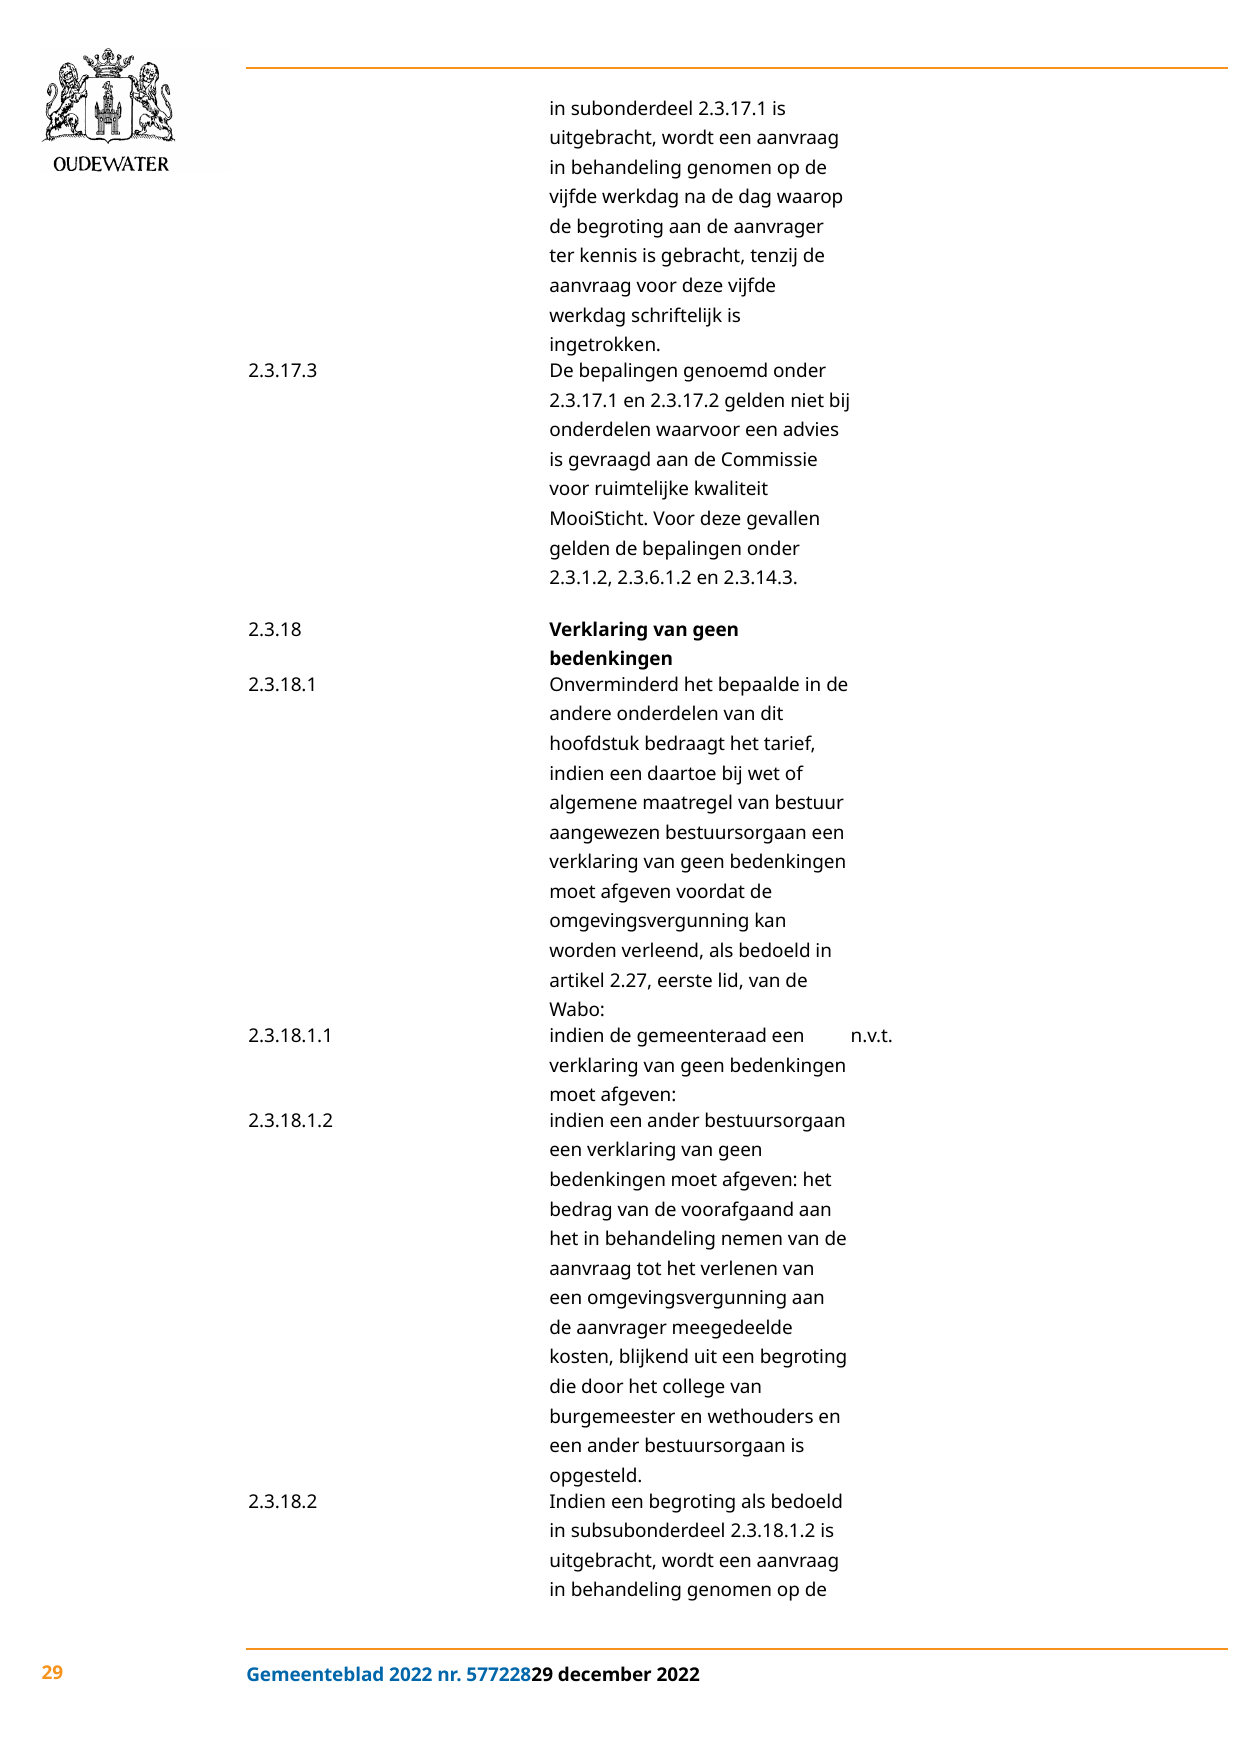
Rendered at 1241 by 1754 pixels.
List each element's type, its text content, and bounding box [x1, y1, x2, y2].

table_cell [850, 95, 1152, 357]
table_cell [850, 1107, 1152, 1488]
table_cell [248, 95, 549, 357]
table_cell [549, 590, 850, 616]
table_cell [850, 671, 1152, 1022]
table_cell [850, 616, 1152, 671]
table_cell in subonderdeel 2.3.17.1 is uitgebracht, wordt een aanvraag in behandeling genomen op de vijfde werkdag na de dag waarop de begroting aan de aanvrager ter kennis is gebracht, tenzij de aanvraag voor deze vijfde werkdag schriftelijk is ingetrokken. [549, 95, 850, 357]
table_cell De bepalingen genoemd onder 2.3.17.1 en 2.3.17.2 gelden niet bij onderdelen waarvoor een advies is gevraagd aan de Commissie voor ruimtelijke kwaliteit MooiSticht. Voor deze gevallen gelden de bepalingen onder 2.3.1.2, 2.3.6.1.2 en 2.3.14.3. [549, 357, 850, 590]
table_cell Onverminderd het bepaalde in de andere onderdelen van dit hoofdstuk bedraagt het tarief, indien een daartoe bij wet of algemene maatregel van bestuur aangewezen bestuursorgaan een verklaring van geen bedenkingen moet afgeven voordat de omgevingsvergunning kan worden verleend, als bedoeld in artikel 2.27, eerste lid, van de Wabo: [549, 671, 850, 1022]
table_cell indien de gemeenteraad een verklaring van geen bedenkingen moet afgeven: [549, 1022, 850, 1107]
table_cell [248, 590, 549, 616]
table_cell indien een ander bestuursorgaan een verklaring van geen bedenkingen moet afgeven: het bedrag van de voorafgaand aan het in behandeling nemen van de aanvraag tot het verlenen van een omgevingsvergunning aan de aanvrager meegedeelde kosten, blijkend uit een begroting die door het college van burgemeester en wethouders en een ander bestuursorgaan is opgesteld. [549, 1107, 850, 1488]
table_cell Indien een begroting als bedoeld in subsubonderdeel 2.3.18.1.2 is uitgebracht, wordt een aanvraag in behandeling genomen op de [549, 1488, 850, 1602]
table_cell [850, 1488, 1152, 1602]
table_cell 2.3.18.2 [248, 1488, 549, 1602]
table_cell 2.3.18 [248, 616, 549, 671]
table_cell Verklaring van geen bedenkingen [549, 616, 850, 671]
table_cell 2.3.18.1.1 [248, 1022, 549, 1107]
table_cell [850, 590, 1152, 616]
table_cell 2.3.18.1.2 [248, 1107, 549, 1488]
table_cell [850, 357, 1152, 590]
table_cell n.v.t. [850, 1022, 1152, 1107]
picture [41, 47, 231, 172]
table_cell 2.3.18.1 [248, 671, 549, 1022]
table_cell 2.3.17.3 [248, 357, 549, 590]
